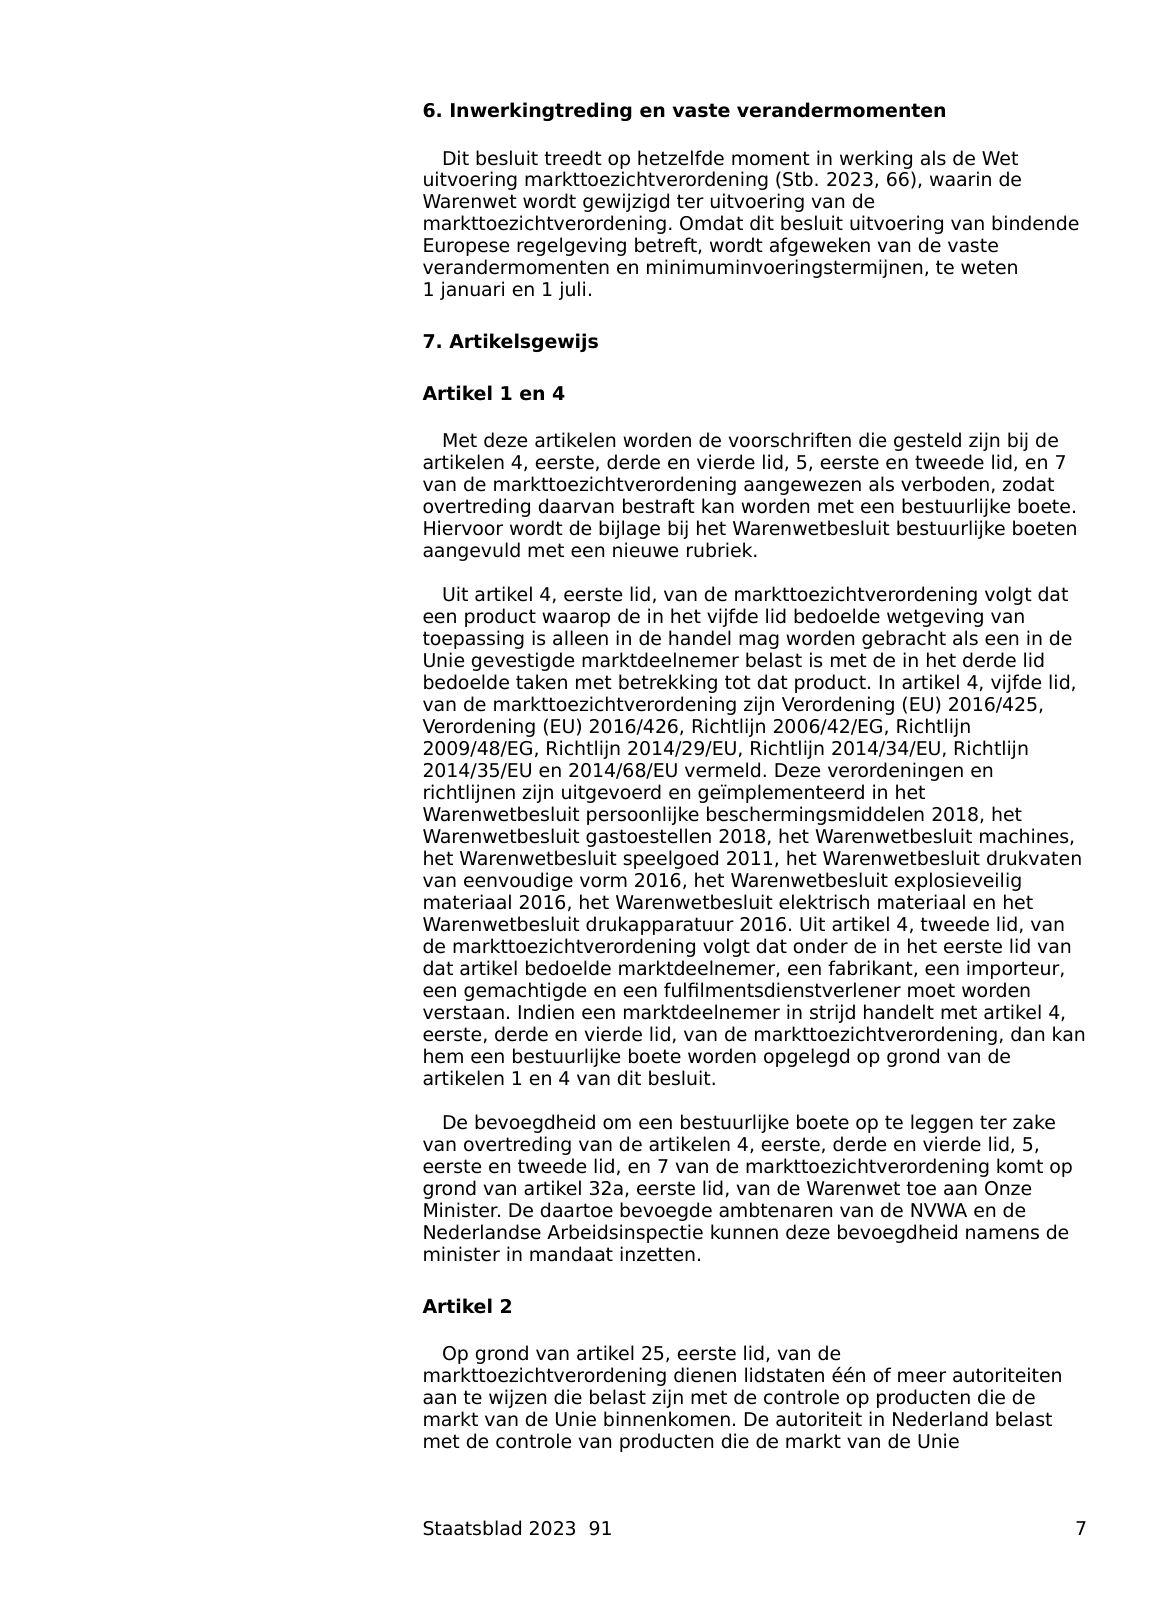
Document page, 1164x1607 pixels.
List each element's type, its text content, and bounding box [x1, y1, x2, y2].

text Dit besluit treedt op hetzelfde moment in werking als de Wet uitvoering markttoezichtverordening (Stb. 2023, 66), waarin de Warenwet wordt gewijzigd ter uitvoering van de markttoezichtverordening. Omdat dit besluit uitvoering van bindende Europese regelgeving betreft, wordt afgeweken van de vaste verandermomenten en minimuminvoeringstermijnen, te weten 1 januari en 1 juli. [422, 147, 1087, 301]
subtitle Artikel 1 en 4 [422, 383, 1087, 405]
text Uit artikel 4, eerste lid, van de markttoezichtverordening volgt dat een product waarop de in het vijfde lid bedoelde wetgeving van toepassing is alleen in de handel mag worden gebracht als een in de Unie gevestigde marktdeelnemer belast is met de in het derde lid bedoelde taken met betrekking tot dat product. In artikel 4, vijfde lid, van de markttoezichtverordening zijn Verordening (EU) 2016/425, Verordening (EU) 2016/426, Richtlijn 2006/42/EG, Richtlijn 2009/48/EG, Richtlijn 2014/29/EU, Richtlijn 2014/34/EU, Richtlijn 2014/35/EU en 2014/68/EU vermeld. Deze verordeningen en richtlijnen zijn uitgevoerd en geïmplementeerd in het Warenwetbesluit persoonlijke beschermingsmiddelen 2018, het Warenwetbesluit gastoestellen 2018, het Warenwetbesluit machines, het Warenwetbesluit speelgoed 2011, het Warenwetbesluit drukvaten van eenvoudige vorm 2016, het Warenwetbesluit explosieveilig materiaal 2016, het Warenwetbesluit elektrisch materiaal en het Warenwetbesluit drukapparatuur 2016. Uit artikel 4, tweede lid, van de markttoezichtverordening volgt dat onder de in het eerste lid van dat artikel bedoelde marktdeelnemer, een fabrikant, een importeur, een gemachtigde en een fulfilmentsdienstverlener moet worden verstaan. Indien een marktdeelnemer in strijd handelt met artikel 4, eerste, derde en vierde lid, van de markttoezichtverordening, dan kan hem een bestuurlijke boete worden opgelegd op grond van de artikelen 1 en 4 van dit besluit. [422, 584, 1087, 1090]
text Met deze artikelen worden de voorschriften die gesteld zijn bij de artikelen 4, eerste, derde en vierde lid, 5, eerste en tweede lid, en 7 van de markttoezichtverordening aangewezen als verboden, zodat overtreding daarvan bestraft kan worden met een bestuurlijke boete. Hiervoor wordt de bijlage bij het Warenwetbesluit bestuurlijke boeten aangevuld met een nieuwe rubriek. [422, 430, 1087, 562]
subtitle 7. Artikelsgewijs [422, 331, 1087, 353]
text Op grond van artikel 25, eerste lid, van de markttoezichtverordening dienen lidstaten één of meer autoriteiten aan te wijzen die belast zijn met de controle op producten die de markt van de Unie binnenkomen. De autoriteit in Nederland belast met de controle van producten die de markt van de Unie [422, 1343, 1087, 1453]
subtitle 6. Inwerkingtreding en vaste verandermomenten [422, 100, 1087, 122]
subtitle Artikel 2 [422, 1296, 1087, 1318]
text De bevoegdheid om een bestuurlijke boete op te leggen ter zake van overtreding van de artikelen 4, eerste, derde en vierde lid, 5, eerste en tweede lid, en 7 van de markttoezichtverordening komt op grond van artikel 32a, eerste lid, van de Warenwet toe aan Onze Minister. De daartoe bevoegde ambtenaren van de NVWA en de Nederlandse Arbeidsinspectie kunnen deze bevoegdheid namens de minister in mandaat inzetten. [422, 1112, 1087, 1266]
